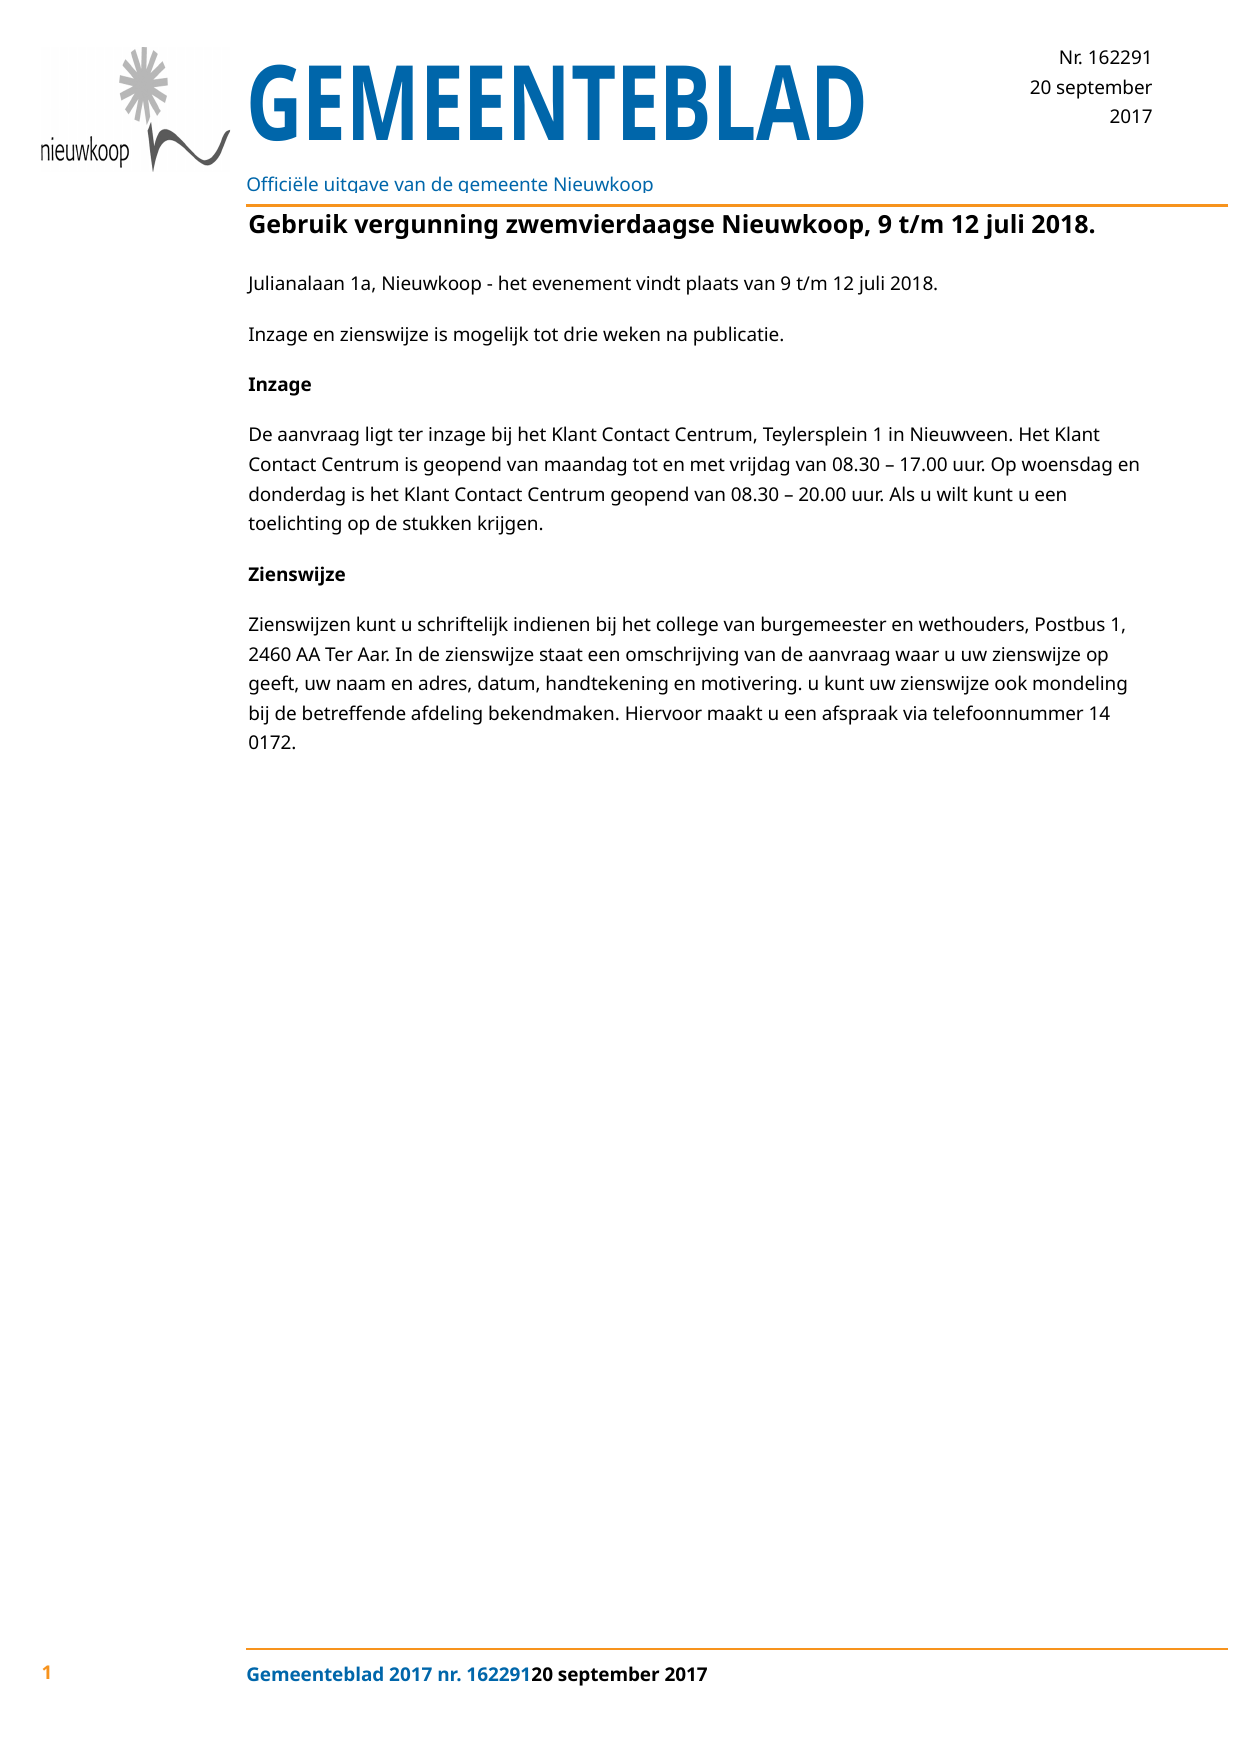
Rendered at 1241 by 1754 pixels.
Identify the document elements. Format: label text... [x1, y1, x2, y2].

text Zienswijzen kunt u schriftelijk indienen bij het college van burgemeester en wethouders, Postbus 1, 2460 AA Ter Aar. In de zienswijze staat een omschrijving van de aanvraag waar u uw zienswijze op geeft, uw naam en adres, datum, handtekening en motivering. u kunt uw zienswijze ook mondeling bij de betreffende afdeling bekendmaken. Hiervoor maakt u een afspraak via telefoonnummer 14 0172. [248, 611, 1152, 755]
text Inzage en zienswijze is mogelijk tot drie weken na publicatie. [248, 321, 1152, 346]
text De aanvraag ligt ter inzage bij het Klant Contact Centrum, Teylersplein 1 in Nieuwveen. Het Klant Contact Centrum is geopend van maandag tot en met vrijdag van 08.30 – 17.00 uur. Op woensdag en donderdag is het Klant Contact Centrum geopend van 08.30 – 20.00 uur. Als u wilt kunt u een toelichting op de stukken krijgen. [248, 422, 1152, 536]
text Julianalaan 1a, Nieuwkoop - het evenement vindt plaats van 9 t/m 12 juli 2018. [248, 270, 1152, 296]
text Zienswijze [248, 561, 1152, 586]
picture [41, 47, 231, 172]
text Inzage [248, 371, 1152, 397]
text Gebruik vergunning zwemvierdaagse Nieuwkoop, 9 t/m 12 juli 2018. [248, 207, 1152, 241]
